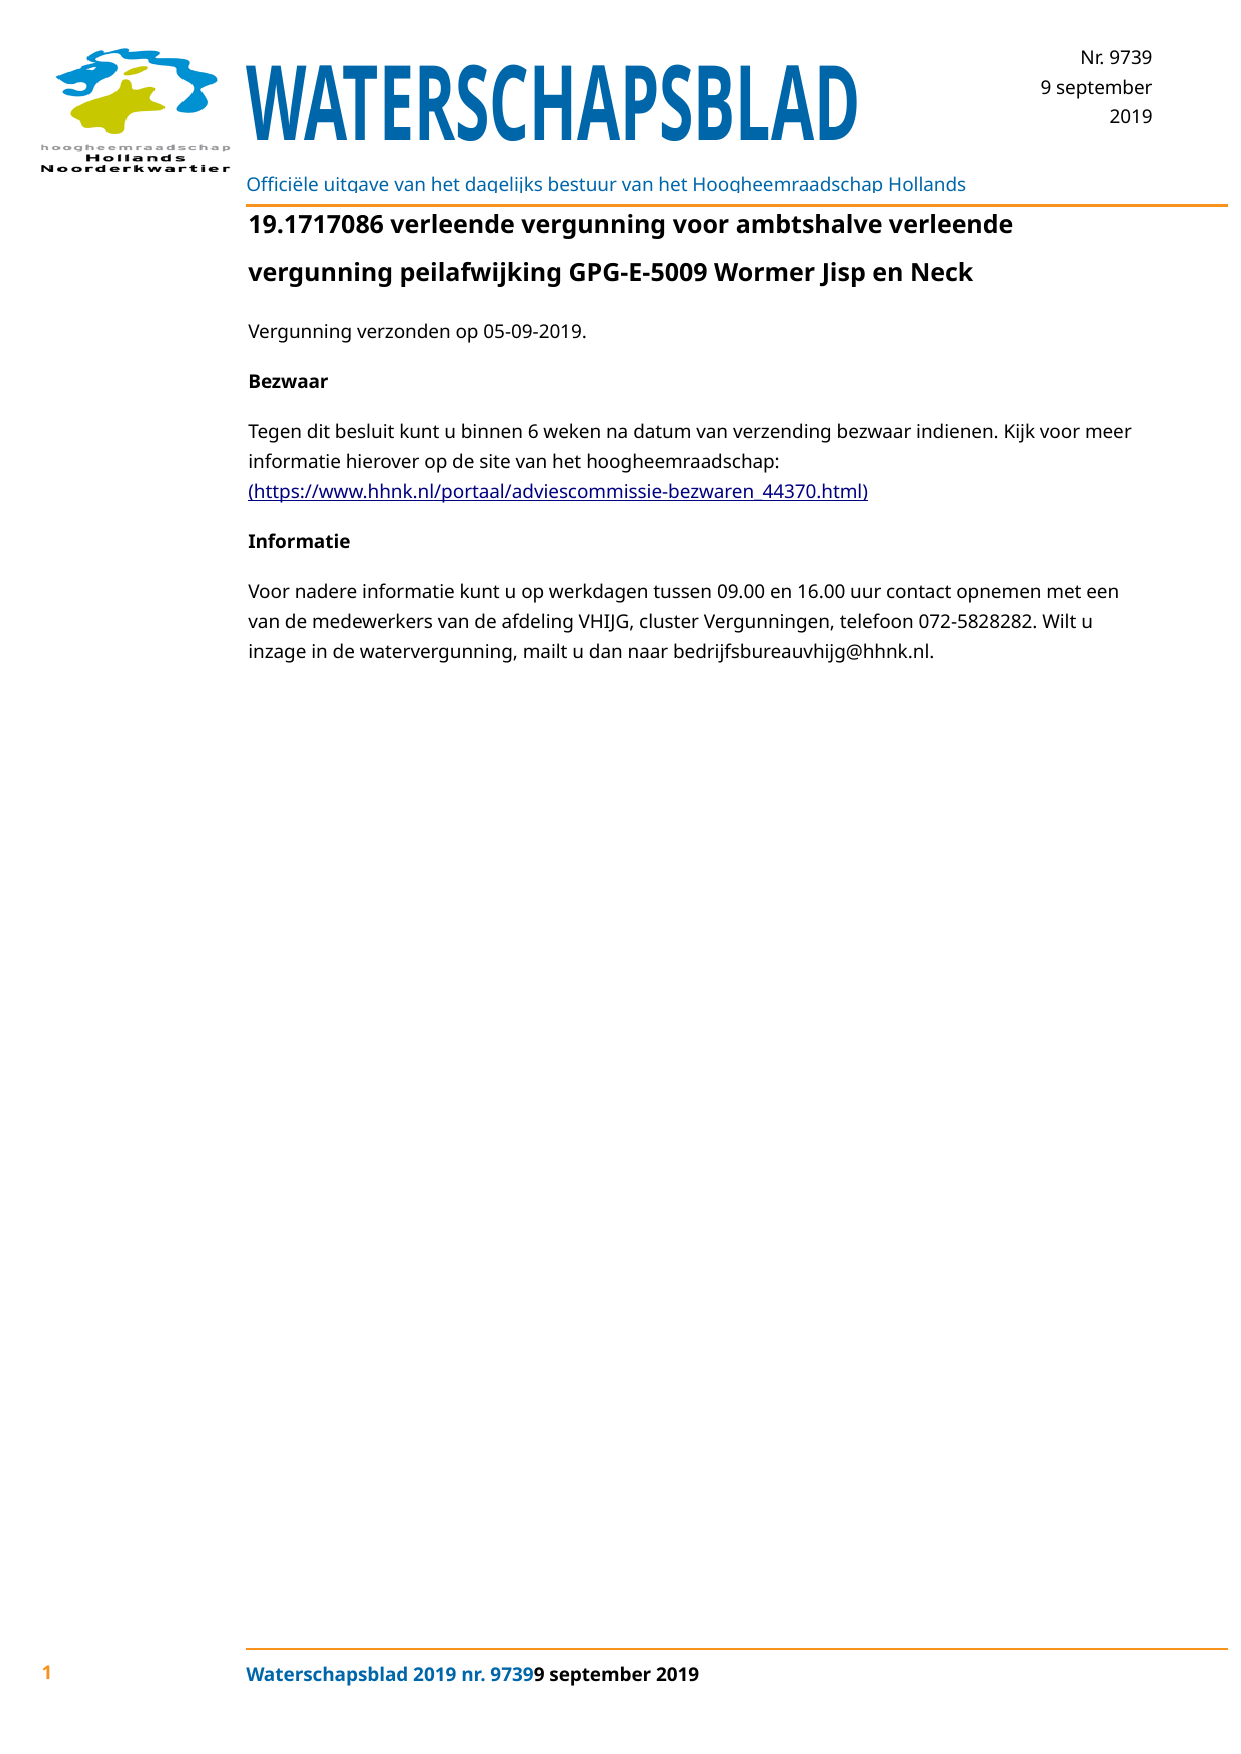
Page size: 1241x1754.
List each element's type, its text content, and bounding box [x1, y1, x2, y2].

text Tegen dit besluit kunt u binnen 6 weken na datum van verzending bezwaar indienen. Kijk voor meer informatie hierover op de site van het hoogheemraadschap: (https://www.hhnk.nl/portaal/adviescommissie-bezwaren_44370.html) [248, 419, 1152, 504]
text Voor nadere informatie kunt u op werkdagen tussen 09.00 en 16.00 uur contact opnemen met een van de medewerkers van de afdeling VHIJG, cluster Vergunningen, telefoon 072-5828282. Wilt u inzage in de watervergunning, mailt u dan naar bedrijfsbureauvhijg@hhnk.nl. [248, 579, 1152, 664]
text Informatie [248, 528, 1152, 554]
text Bezwaar [248, 368, 1152, 394]
text 19.1717086 verleende vergunning voor ambtshalve verleende vergunning peilafwijking GPG-E-5009 Wormer Jisp en Neck [248, 207, 1152, 288]
picture [41, 47, 231, 172]
text Vergunning verzonden op 05-09-2019. [248, 318, 1152, 344]
